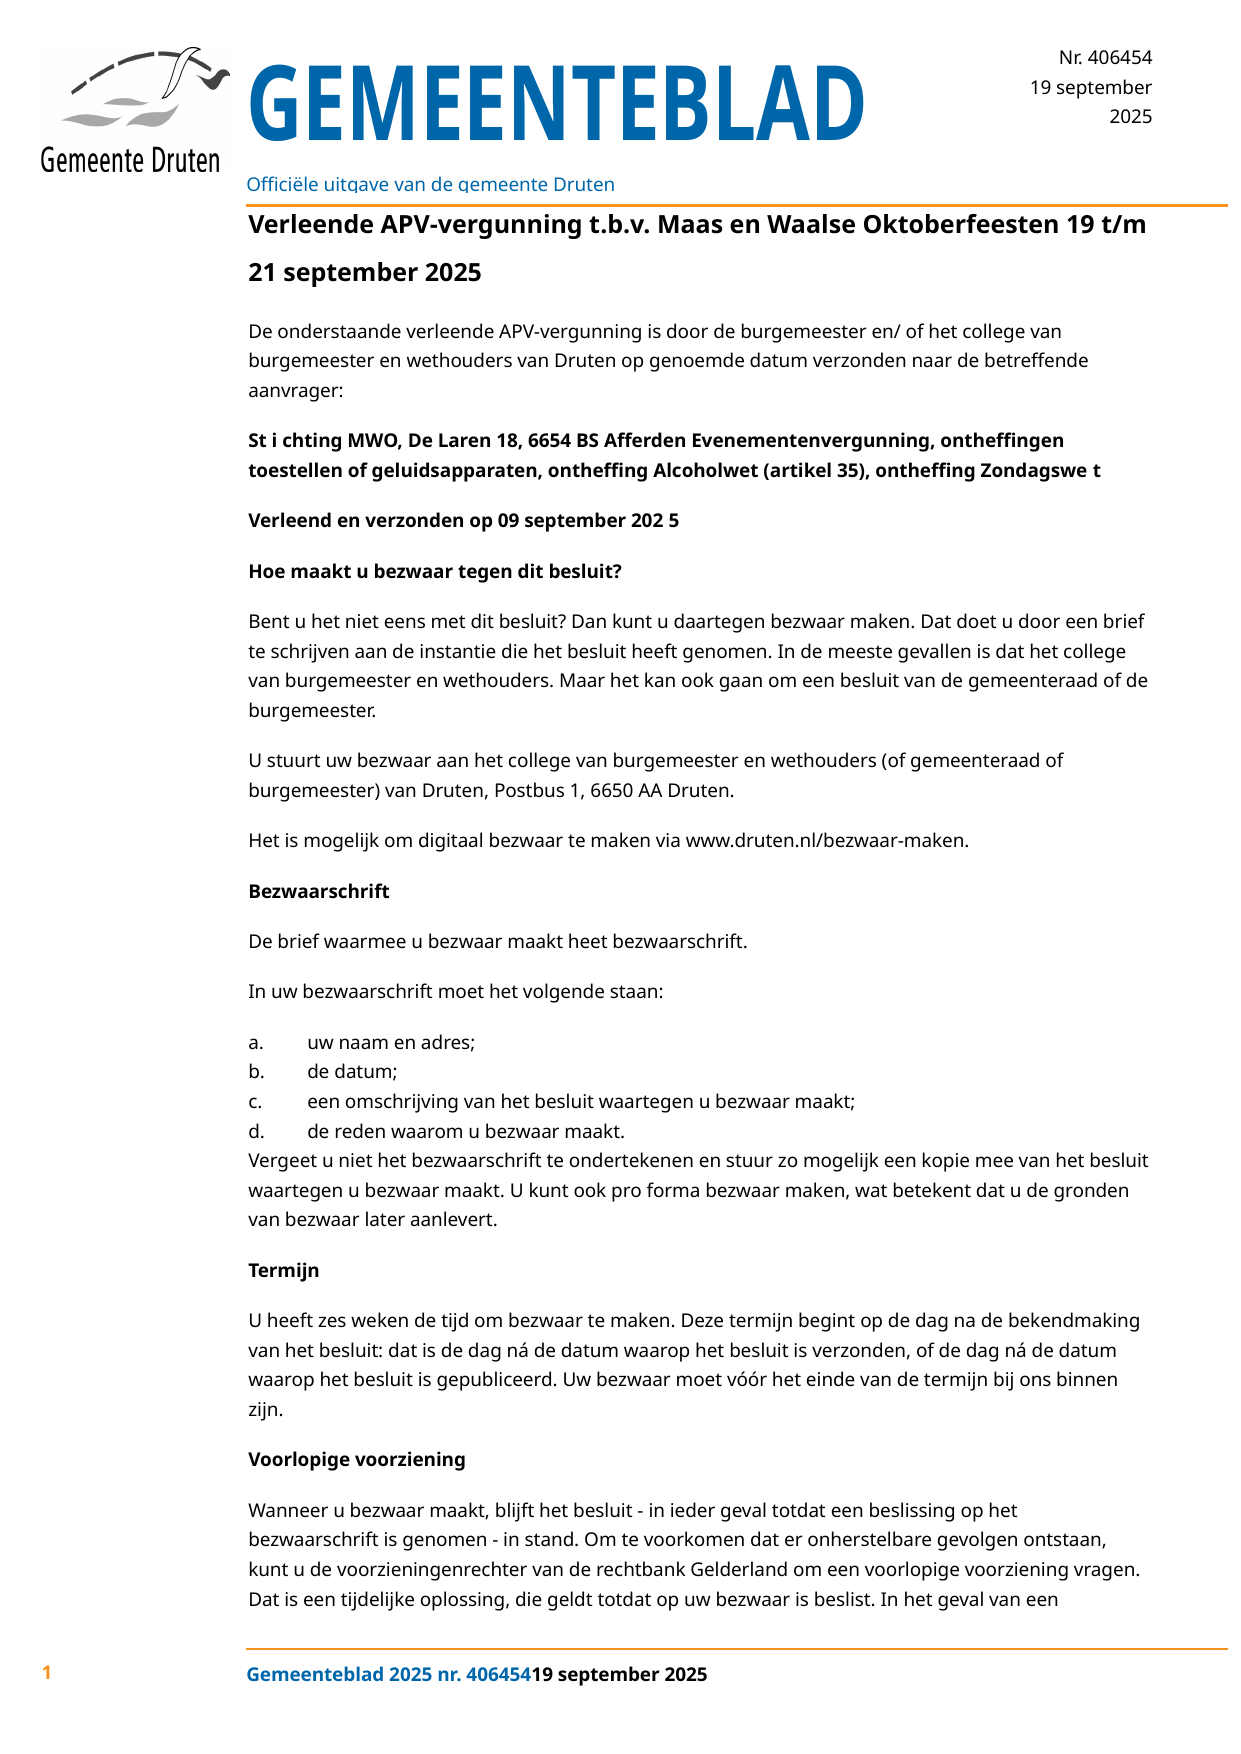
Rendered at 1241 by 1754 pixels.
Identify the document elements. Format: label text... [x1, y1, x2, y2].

list uw naam en adres; [248, 1029, 1152, 1055]
text De onderstaande verleende APV-vergunning is door de burgemeester en/ of het college van burgemeester en wethouders van Druten op genoemde datum verzonden naar de betreffende aanvrager: [248, 318, 1152, 403]
text Het is mogelijk om digitaal bezwaar te maken via www.druten.nl/bezwaar-maken. [248, 827, 1152, 853]
list de datum; [248, 1059, 1152, 1084]
text Vergeet u niet het bezwaarschrift te ondertekenen en stuur zo mogelijk een kopie mee van het besluit waartegen u bezwaar maakt. U kunt ook pro forma bezwaar maken, wat betekent dat u de gronden van bezwaar later aanlevert. [248, 1147, 1152, 1232]
text Bent u het niet eens met dit besluit? Dan kunt u daartegen bezwaar maken. Dat doet u door een brief te schrijven aan de instantie die het besluit heeft genomen. In de meeste gevallen is dat het college van burgemeester en wethouders. Maar het kan ook gaan om een besluit van de gemeenteraad of de burgemeester. [248, 608, 1152, 723]
list de reden waarom u bezwaar maakt. [248, 1118, 1152, 1144]
text St i chting MWO, De Laren 18, 6654 BS Afferden Evenementenvergunning, ontheffingen toestellen of geluidsapparaten, ontheffing Alcoholwet (artikel 35), ontheffing Zondagswe t [248, 427, 1152, 483]
text Verleend en verzonden op 09 september 202 5 [248, 507, 1152, 533]
text Hoe maakt u bezwaar tegen dit besluit? [248, 558, 1152, 584]
text Verleende APV-vergunning t.b.v. Maas en Waalse Oktoberfeesten 19 t/m 21 september 2025 [248, 207, 1152, 288]
picture [41, 47, 231, 172]
text Bezwaarschrift [248, 878, 1152, 904]
text De brief waarmee u bezwaar maakt heet bezwaarschrift. [248, 928, 1152, 954]
list een omschrijving van het besluit waartegen u bezwaar maakt; [248, 1088, 1152, 1114]
text In uw bezwaarschrift moet het volgende staan: [248, 979, 1152, 1004]
text Wanneer u bezwaar maakt, blijft het besluit - in ieder geval totdat een beslissing op het bezwaarschrift is genomen - in stand. Om te voorkomen dat er onherstelbare gevolgen ontstaan, kunt u de voorzieningenrechter van de rechtbank Gelderland om een voorlopige voorziening vragen. Dat is een tijdelijke oplossing, die geldt totdat op uw bezwaar is beslist. In het geval van een [248, 1497, 1152, 1612]
text U stuurt uw bezwaar aan het college van burgemeester en wethouders (of gemeenteraad of burgemeester) van Druten, Postbus 1, 6650 AA Druten. [248, 747, 1152, 803]
text Voorlopige voorziening [248, 1447, 1152, 1472]
text U heeft zes weken de tijd om bezwaar te maken. Deze termijn begint op de dag na de bekendmaking van het besluit: dat is de dag ná de datum waarop het besluit is verzonden, of de dag ná de datum waarop het besluit is gepubliceerd. Uw bezwaar moet vóór het einde van de termijn bij ons binnen zijn. [248, 1307, 1152, 1422]
text Termijn [248, 1257, 1152, 1283]
